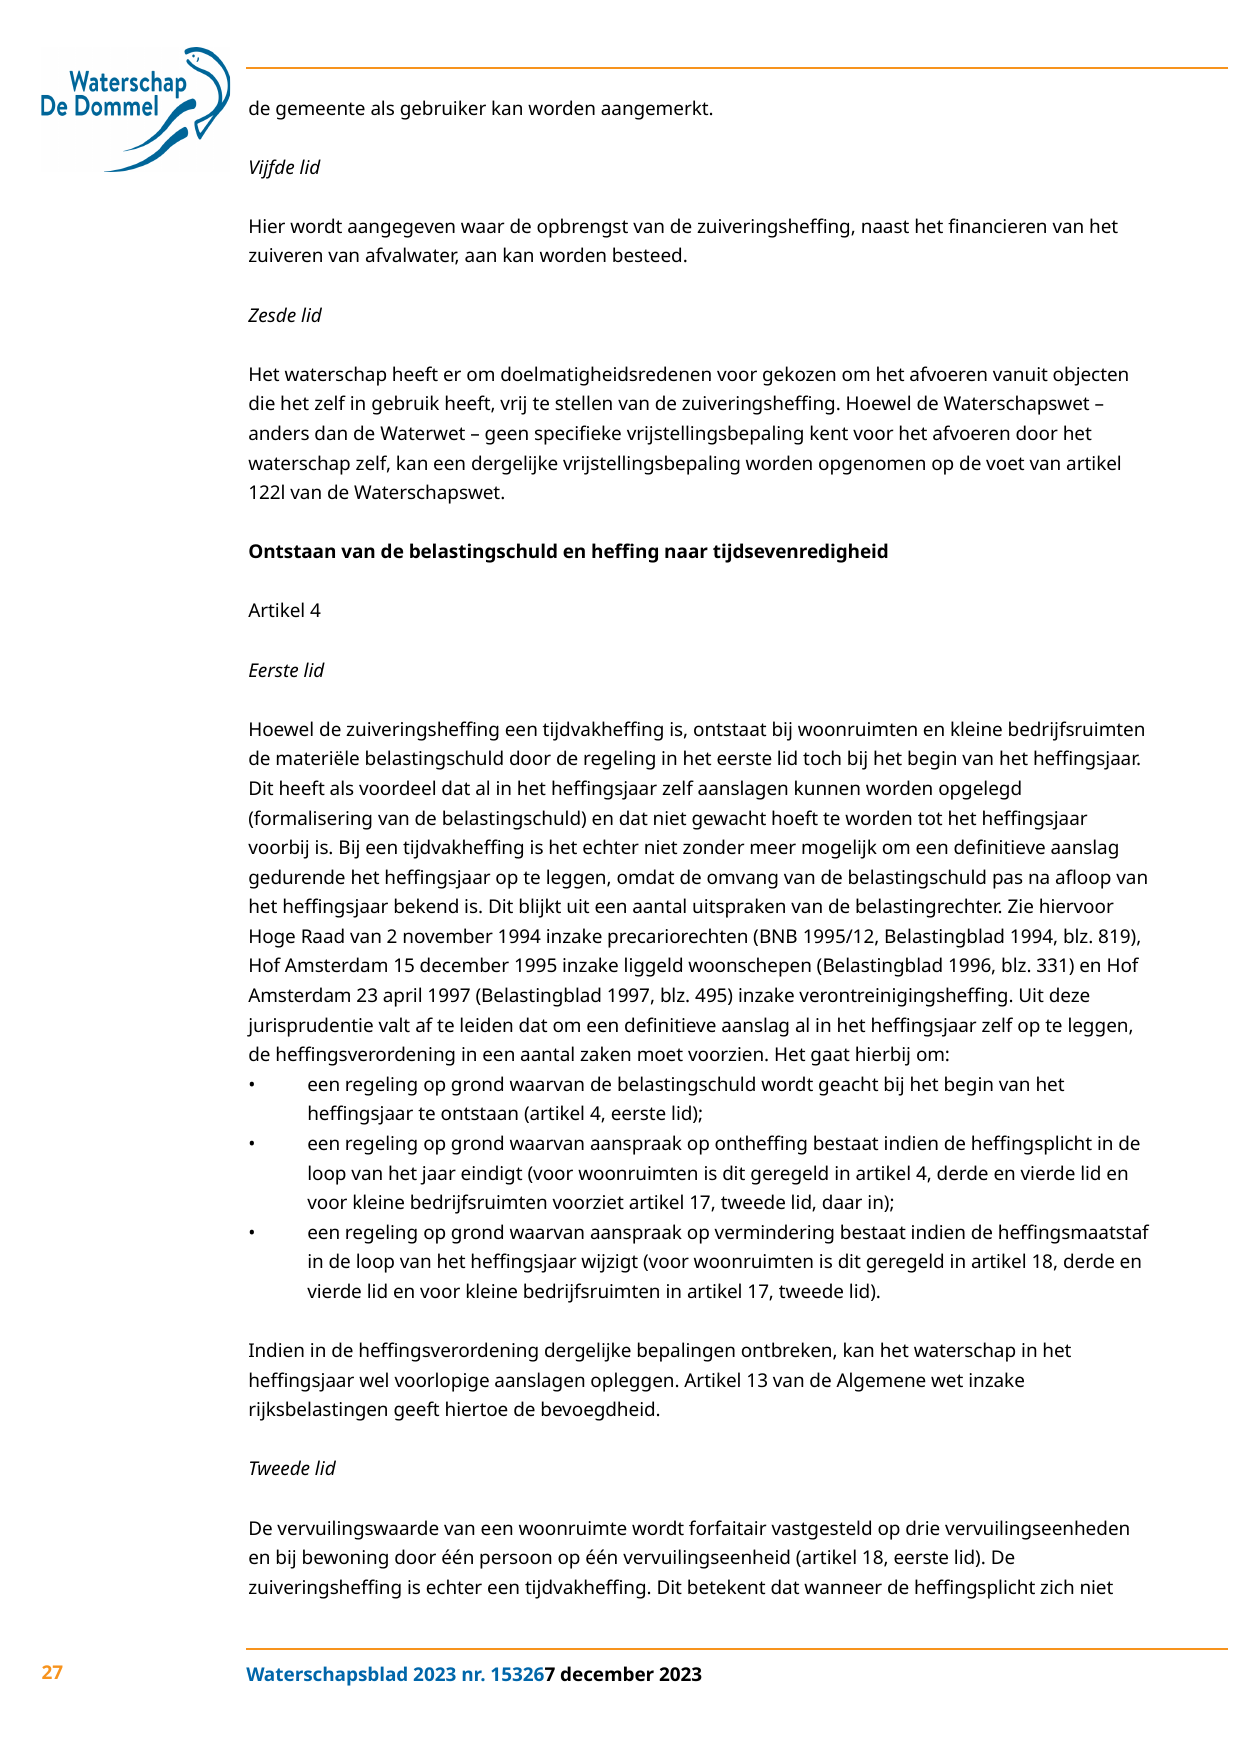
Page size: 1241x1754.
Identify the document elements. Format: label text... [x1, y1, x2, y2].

text Ontstaan van de belastingschuld en heffing naar tijdsevenredigheid [248, 538, 1152, 564]
text Zesde lid [248, 302, 1152, 328]
text Eerste lid [248, 657, 1152, 683]
text Vijfde lid [248, 154, 1152, 180]
list een regeling op grond waarvan aanspraak op vermindering bestaat indien de heffingsmaatstaf in de loop van het heffingsjaar wijzigt (voor woonruimten is dit geregeld in artikel 18, derde en vierde lid en voor kleine bedrijfsruimten in artikel 17, tweede lid). [248, 1219, 1152, 1304]
list een regeling op grond waarvan de belastingschuld wordt geacht bij het begin van het heffingsjaar te ontstaan (artikel 4, eerste lid); [248, 1071, 1152, 1126]
text Tweede lid [248, 1456, 1152, 1481]
picture [45, 99, 51, 111]
text de gemeente als gebruiker kan worden aangemerkt. [248, 95, 1152, 121]
text Hier wordt aangegeven waar de opbrengst van de zuiveringsheffing, naast het financieren van het zuiveren van afvalwater, aan kan worden besteed. [248, 213, 1152, 268]
text Hoewel de zuiveringsheffing een tijdvakheffing is, ontstaat bij woonruimten en kleine bedrijfsruimten de materiële belastingschuld door de regeling in het eerste lid toch bij het begin van het heffingsjaar. Dit heeft als voordeel dat al in het heffingsjaar zelf aanslagen kunnen worden opgelegd (formalisering van de belastingschuld) en dat niet gewacht hoeft te worden tot het heffingsjaar voorbij is. Bij een tijdvakheffing is het echter niet zonder meer mogelijk om een definitieve aanslag gedurende het heffingsjaar op te leggen, omdat de omvang van de belastingschuld pas na afloop van het heffingsjaar bekend is. Dit blijkt uit een aantal uitspraken van de belastingrechter. Zie hiervoor Hoge Raad van 2 november 1994 inzake precariorechten (BNB 1995/12, Belastingblad 1994, blz. 819), Hof Amsterdam 15 december 1995 inzake liggeld woonschepen (Belastingblad 1996, blz. 331) en Hof Amsterdam 23 april 1997 (Belastingblad 1997, blz. 495) inzake verontreinigingsheffing. Uit deze jurisprudentie valt af te leiden dat om een definitieve aanslag al in het heffingsjaar zelf op te leggen, de heffingsverordening in een aantal zaken moet voorzien. Het gaat hierbij om: [248, 716, 1152, 1067]
text Het waterschap heeft er om doelmatigheidsredenen voor gekozen om het afvoeren vanuit objecten die het zelf in gebruik heeft, vrij te stellen van de zuiveringsheffing. Hoewel de Waterschapswet – anders dan de Waterwet – geen specifieke vrijstellingsbepaling kent voor het afvoeren door het waterschap zelf, kan een dergelijke vrijstellingsbepaling worden opgenomen op de voet van artikel 122l van de Waterschapswet. [248, 361, 1152, 505]
list een regeling op grond waarvan aanspraak op ontheffing bestaat indien de heffingsplicht in de loop van het jaar eindigt (voor woonruimten is dit geregeld in artikel 4, derde en vierde lid en voor kleine bedrijfsruimten voorziet artikel 17, tweede lid, daar in); [248, 1130, 1152, 1215]
picture [204, 47, 231, 76]
text De vervuilingswaarde van een woonruimte wordt forfaitair vastgesteld op drie vervuilingseenheden en bij bewoning door één persoon op één vervuilingseenheid (artikel 18, eerste lid). De zuiveringsheffing is echter een tijdvakheffing. Dit betekent dat wanneer de heffingsplicht zich niet [248, 1515, 1152, 1600]
text Indien in de heffingsverordening dergelijke bepalingen ontbreken, kan het waterschap in het heffingsjaar wel voorlopige aanslagen opleggen. Artikel 13 van de Algemene wet inzake rijksbelastingen geeft hiertoe de bevoegdheid. [248, 1337, 1152, 1422]
picture [198, 118, 210, 131]
text Artikel 4 [248, 598, 1152, 623]
picture [41, 47, 231, 172]
